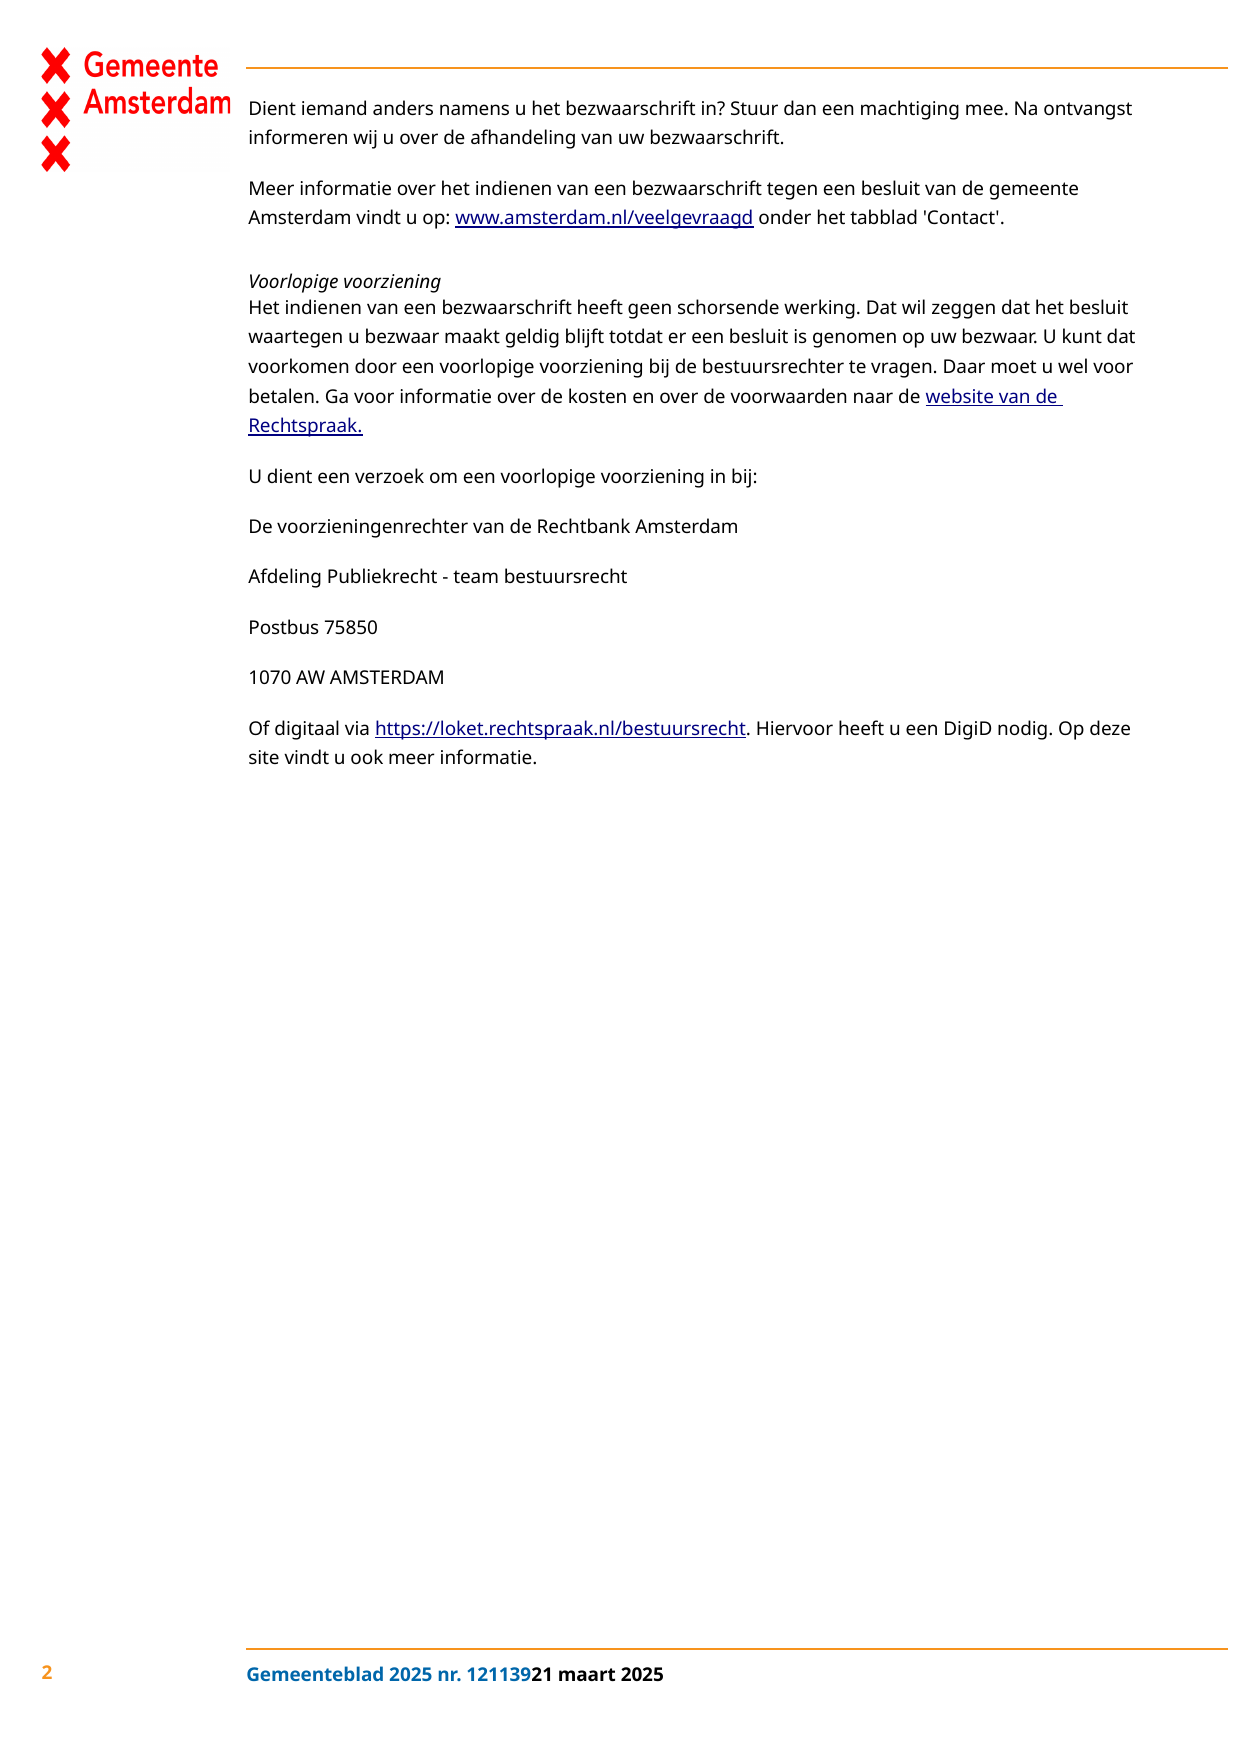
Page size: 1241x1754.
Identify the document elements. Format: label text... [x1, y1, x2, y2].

text Voorlopige voorziening [248, 268, 1152, 294]
text Postbus 75850 [248, 614, 1152, 640]
text U dient een verzoek om een voorlopige voorziening in bij: [248, 463, 1152, 488]
text Meer informatie over het indienen van een bezwaarschrift tegen een besluit van de gemeente Amsterdam vindt u op: www.amsterdam.nl/veelgevraagd onder het tabblad 'Contact'. [248, 175, 1152, 230]
text Afdeling Publiekrecht - team bestuursrecht [248, 564, 1152, 589]
text Dient iemand anders namens u het bezwaarschrift in? Stuur dan een machtiging mee. Na ontvangst informeren wij u over de afhandeling van uw bezwaarschrift. [248, 95, 1152, 150]
picture [41, 47, 231, 172]
text Of digitaal via https://loket.rechtspraak.nl/bestuursrecht. Hiervoor heeft u een DigiD nodig. Op deze site vindt u ook meer informatie. [248, 715, 1152, 770]
text Het indienen van een bezwaarschrift heeft geen schorsende werking. Dat wil zeggen dat het besluit waartegen u bezwaar maakt geldig blijft totdat er een besluit is genomen op uw bezwaar. U kunt dat voorkomen door een voorlopige voorziening bij de bestuursrechter te vragen. Daar moet u wel voor betalen. Ga voor informatie over de kosten en over de voorwaarden naar de website van de Rechtspraak. [248, 294, 1152, 438]
text De voorzieningenrechter van de Rechtbank Amsterdam [248, 513, 1152, 539]
text 1070 AW AMSTERDAM [248, 664, 1152, 690]
